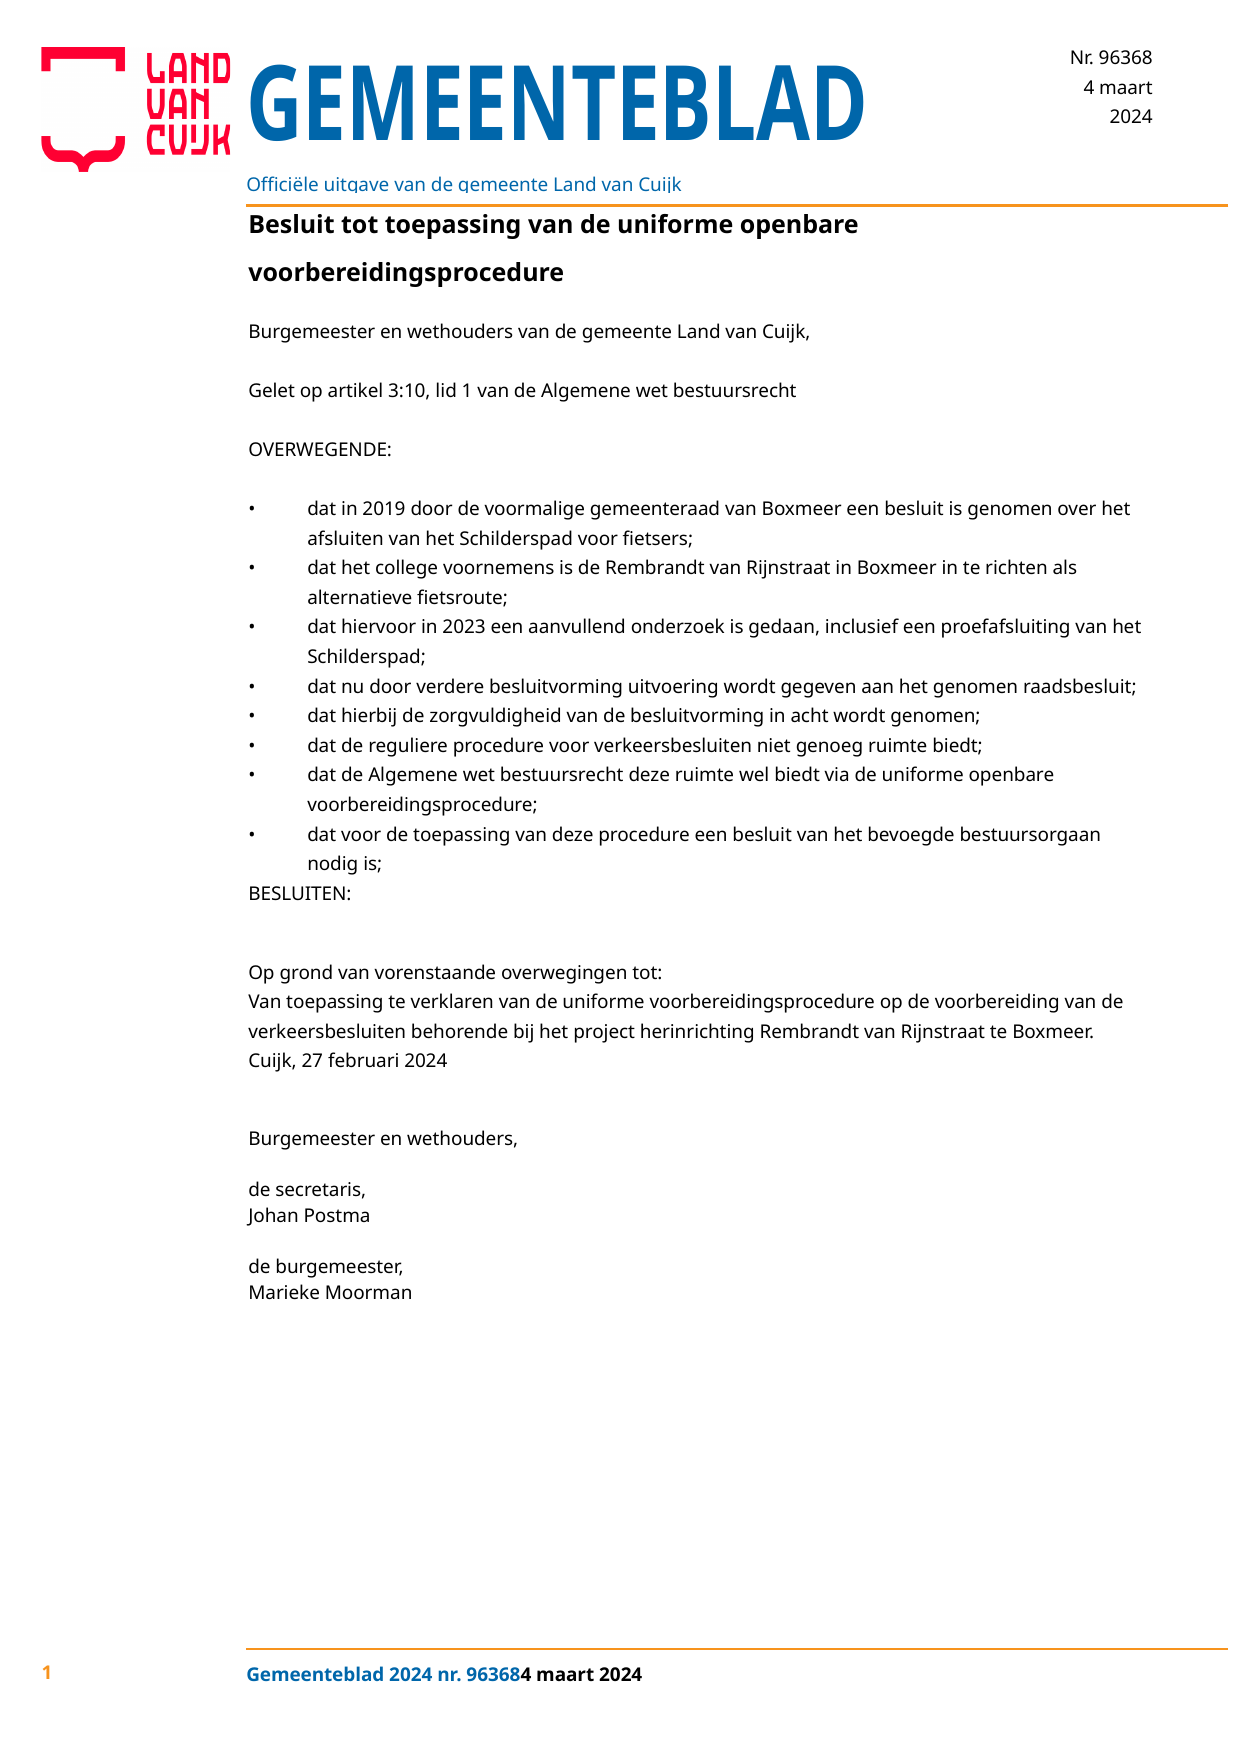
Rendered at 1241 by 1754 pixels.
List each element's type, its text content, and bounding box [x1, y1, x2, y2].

text Marieke Moorman [248, 1279, 1152, 1305]
text Burgemeester en wethouders, [248, 1125, 1152, 1151]
list dat de Algemene wet bestuursrecht deze ruimte wel biedt via de uniforme openbare voorbereidingsprocedure; [248, 762, 1152, 817]
text de secretaris, [248, 1176, 1152, 1202]
text Besluit tot toepassing van de uniforme openbare voorbereidingsprocedure [248, 207, 1152, 288]
text Van toepassing te verklaren van de uniforme voorbereidingsprocedure op de voorbereiding van de verkeersbesluiten behorende bij het project herinrichting Rembrandt van Rijnstraat te Boxmeer. [248, 988, 1152, 1044]
text BESLUITEN: [248, 880, 1152, 906]
text Cuijk, 27 februari 2024 [248, 1048, 1152, 1073]
text Op grond van vorenstaande overwegingen tot: [248, 959, 1152, 984]
text Gelet op artikel 3:10, lid 1 van de Algemene wet bestuursrecht [248, 377, 1152, 403]
text Burgemeester en wethouders van de gemeente Land van Cuijk, [248, 318, 1152, 344]
list dat voor de toepassing van deze procedure een besluit van het bevoegde bestuursorgaan nodig is; [248, 821, 1152, 876]
text Johan Postma [248, 1202, 1152, 1228]
text de burgemeester, [248, 1253, 1152, 1279]
list dat het college voornemens is de Rembrandt van Rijnstraat in Boxmeer in te richten als alternatieve fietsroute; [248, 554, 1152, 610]
text OVERWEGENDE: [248, 436, 1152, 462]
list dat in 2019 door de voormalige gemeenteraad van Boxmeer een besluit is genomen over het afsluiten van het Schilderspad voor fietsers; [248, 495, 1152, 551]
list dat hierbij de zorgvuldigheid van de besluitvorming in acht wordt genomen; [248, 702, 1152, 728]
list dat de reguliere procedure voor verkeersbesluiten niet genoeg ruimte biedt; [248, 732, 1152, 758]
list dat hiervoor in 2023 een aanvullend onderzoek is gedaan, inclusief een proefafsluiting van het Schilderspad; [248, 614, 1152, 669]
list dat nu door verdere besluitvorming uitvoering wordt gegeven aan het genomen raadsbesluit; [248, 673, 1152, 699]
picture [41, 47, 231, 172]
